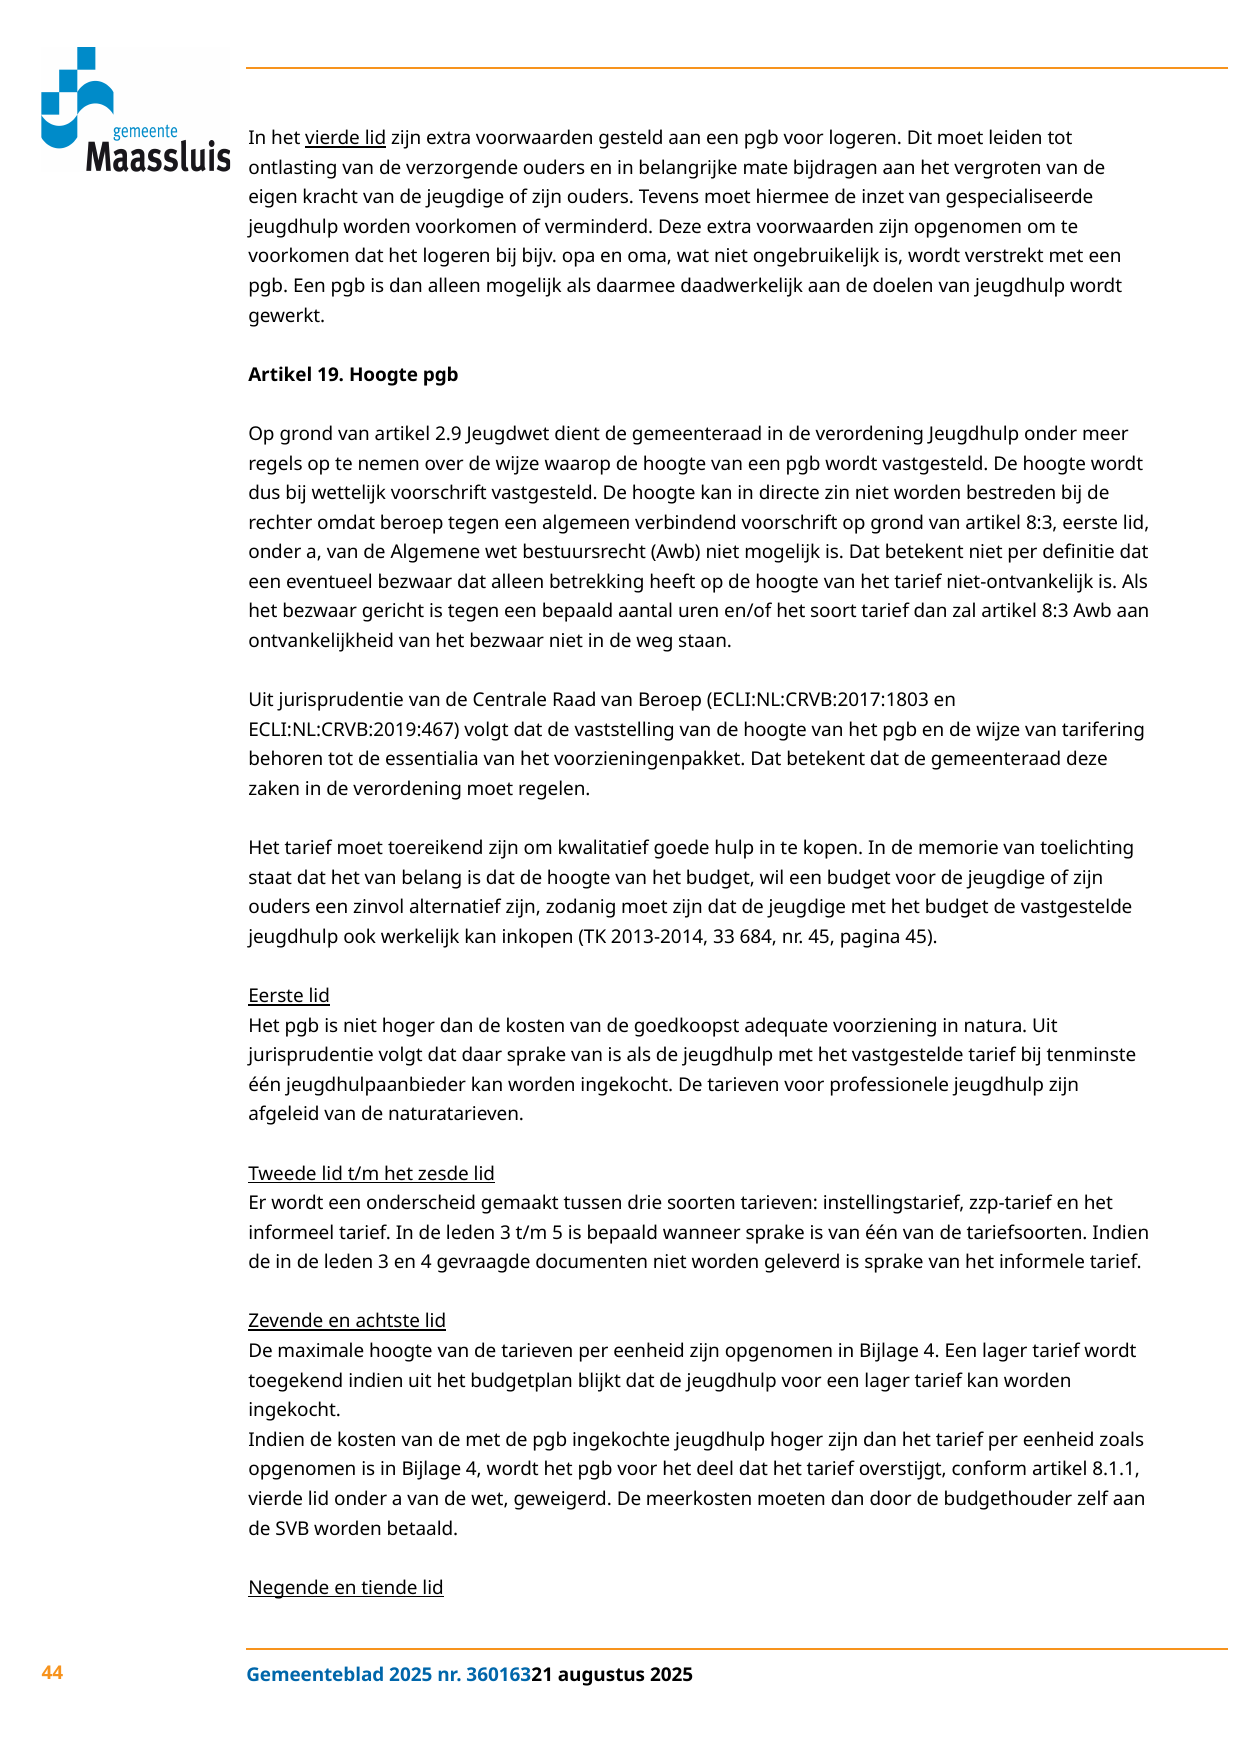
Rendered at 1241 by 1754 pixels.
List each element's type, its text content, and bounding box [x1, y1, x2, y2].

text Het tarief moet toereikend zijn om kwalitatief goede hulp in te kopen. In de memorie van toelichting staat dat het van belang is dat de hoogte van het budget, wil een budget voor de jeugdige of zijn ouders een zinvol alternatief zijn, zodanig moet zijn dat de jeugdige met het budget de vastgestelde jeugdhulp ook werkelijk kan inkopen (TK 2013-2014, 33 684, nr. 45, pagina 45). [248, 834, 1152, 949]
picture [41, 47, 77, 92]
text Tweede lid t/m het zesde lid [248, 1160, 1152, 1186]
text Eerste lid [248, 982, 1152, 1008]
text Er wordt een onderscheid gemaakt tussen drie soorten tarieven: instellingstarief, zzp-tarief en het informeel tarief. In de leden 3 t/m 5 is bepaald wanneer sprake is van één van de tariefsoorten. Indien de in de leden 3 en 4 gevraagde documenten niet worden geleverd is sprake van het informele tarief. [248, 1189, 1152, 1274]
text Negende en tiende lid [248, 1574, 1152, 1600]
text Het pgb is niet hoger dan de kosten van de goedkoopst adequate voorziening in natura. Uit jurisprudentie volgt dat daar sprake van is als de jeugdhulp met het vastgestelde tarief bij tenminste één jeugdhulpaanbieder kan worden ingekocht. De tarieven voor professionele jeugdhulp zijn afgeleid van de naturatarieven. [248, 1012, 1152, 1126]
text Op grond van artikel 2.9 Jeugdwet dient de gemeenteraad in de verordening Jeugdhulp onder meer regels op te nemen over de wijze waarop de hoogte van een pgb wordt vastgesteld. De hoogte wordt dus bij wettelijk voorschrift vastgesteld. De hoogte kan in directe zin niet worden bestreden bij de rechter omdat beroep tegen een algemeen verbindend voorschrift op grond van artikel 8:3, eerste lid, onder a, van de Algemene wet bestuursrecht (Awb) niet mogelijk is. Dat betekent niet per definitie dat een eventueel bezwaar dat alleen betrekking heeft op de hoogte van het tarief niet-ontvankelijk is. Als het bezwaar gericht is tegen een bepaald aantal uren en/of het soort tarief dan zal artikel 8:3 Awb aan ontvankelijkheid van het bezwaar niet in de weg staan. [248, 420, 1152, 653]
text Indien de kosten van de met de pgb ingekochte jeugdhulp hoger zijn dan het tarief per eenheid zoals opgenomen is in Bijlage 4, wordt het pgb voor het deel dat het tarief overstijgt, conform artikel 8.1.1, vierde lid onder a van de wet, geweigerd. De meerkosten moeten dan door de budgethouder zelf aan de SVB worden betaald. [248, 1426, 1152, 1541]
text Zevende en achtste lid [248, 1308, 1152, 1333]
text Artikel 19. Hoogte pgb [248, 361, 1152, 387]
text Uit jurisprudentie van de Centrale Raad van Beroep (ECLI:NL:CRVB:2017:1803 en ECLI:NL:CRVB:2019:467) volgt dat de vaststelling van de hoogte van het pgb en de wijze van tarifering behoren tot de essentialia van het voorzieningenpakket. Dat betekent dat de gemeenteraad deze zaken in de verordening moet regelen. [248, 686, 1152, 801]
picture [41, 47, 231, 172]
text De maximale hoogte van de tarieven per eenheid zijn opgenomen in Bijlage 4. Een lager tarief wordt toegekend indien uit het budgetplan blijkt dat de jeugdhulp voor een lager tarief kan worden ingekocht. [248, 1337, 1152, 1422]
text In het vierde lid zijn extra voorwaarden gesteld aan een pgb voor logeren. Dit moet leiden tot ontlasting van de verzorgende ouders en in belangrijke mate bijdragen aan het vergroten van de eigen kracht van de jeugdige of zijn ouders. Tevens moet hiermee de inzet van gespecialiseerde jeugdhulp worden voorkomen of verminderd. Deze extra voorwaarden zijn opgenomen om te voorkomen dat het logeren bij bijv. opa en oma, wat niet ongebruikelijk is, wordt verstrekt met een pgb. Een pgb is dan alleen mogelijk als daarmee daadwerkelijk aan de doelen van jeugdhulp wordt gewerkt. [248, 124, 1152, 328]
